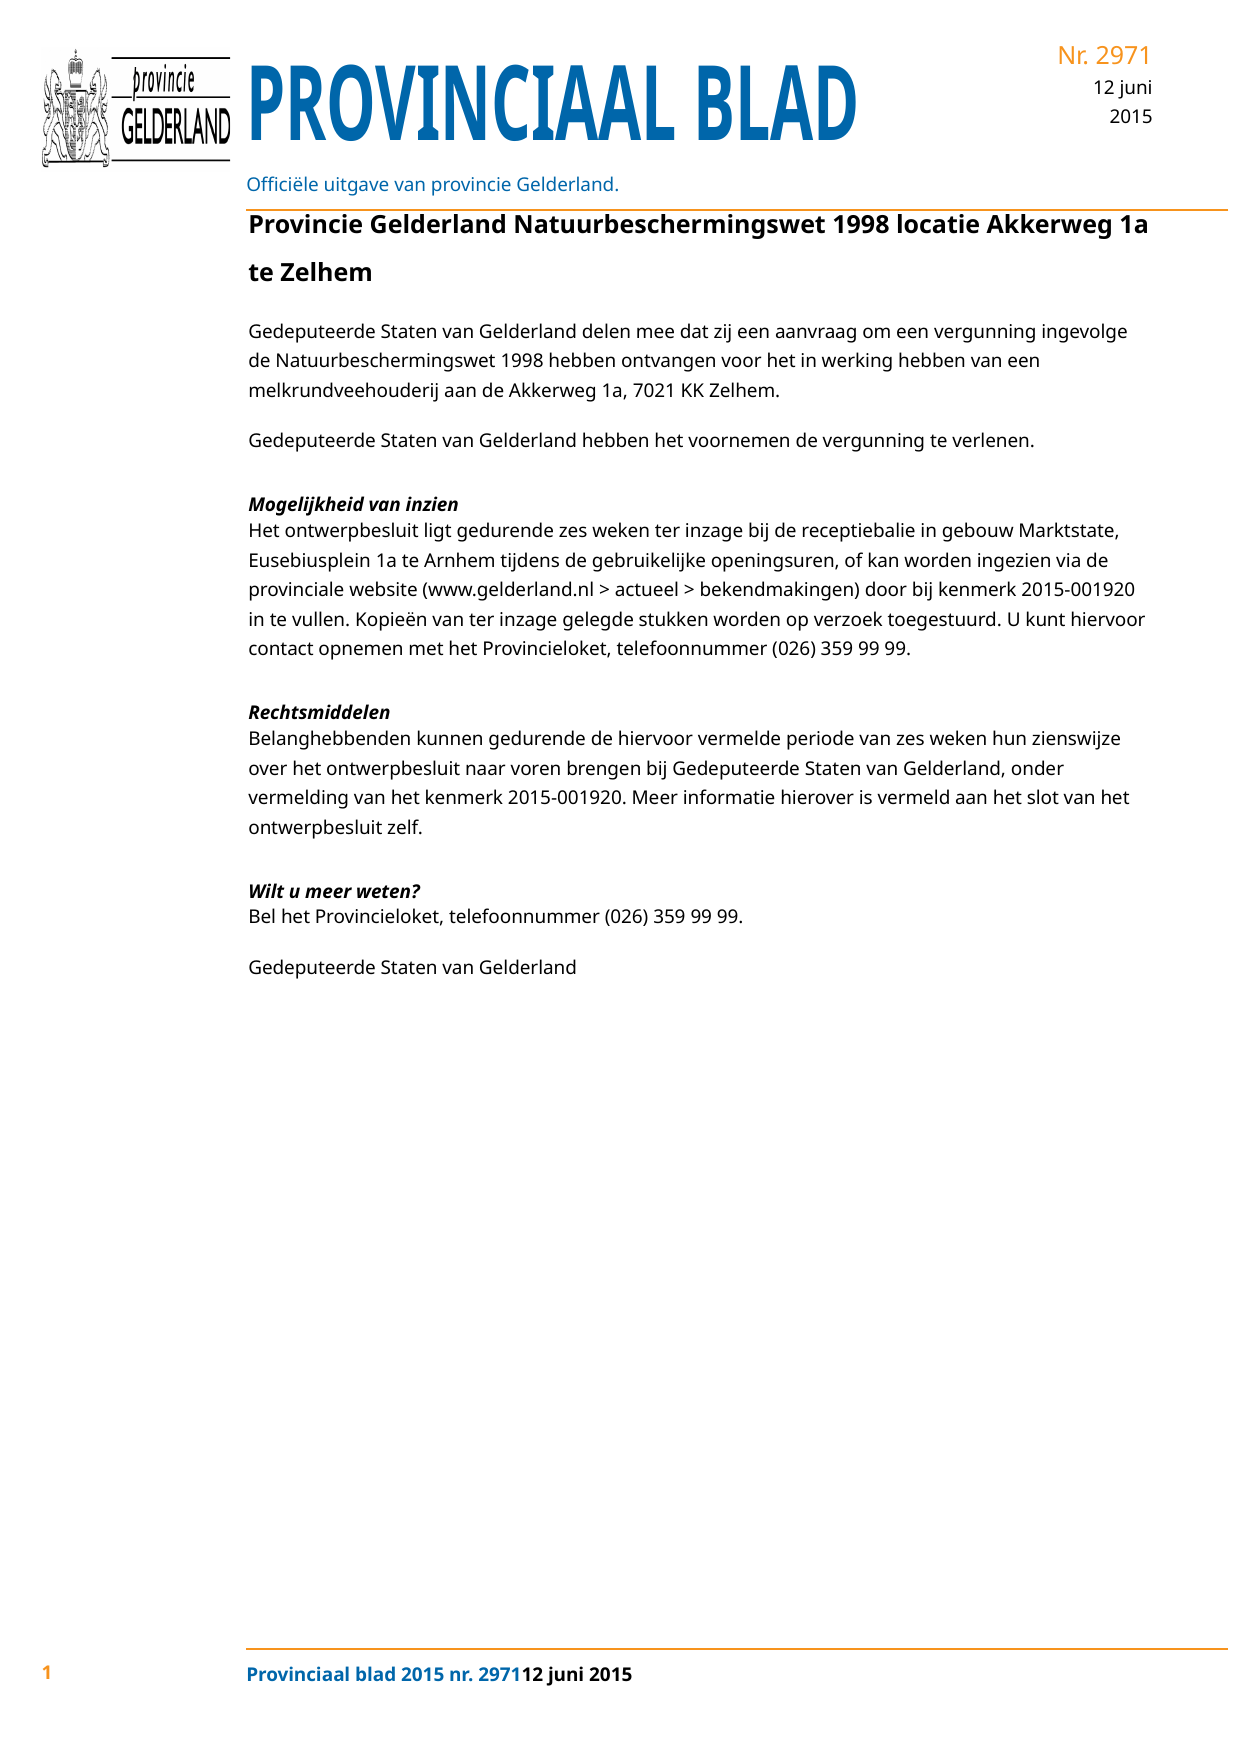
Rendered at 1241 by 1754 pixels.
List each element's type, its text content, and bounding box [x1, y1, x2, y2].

text Gedeputeerde Staten van Gelderland hebben het voornemen de vergunning te verlenen. [248, 427, 1152, 453]
text Wilt u meer weten? [248, 878, 1152, 904]
text Rechtsmiddelen [248, 699, 1152, 725]
text Belanghebbenden kunnen gedurende de hiervoor vermelde periode van zes weken hun zienswijze over het ontwerpbesluit naar voren brengen bij Gedeputeerde Staten van Gelderland, onder vermelding van het kenmerk 2015-001920. Meer informatie hierover is vermeld aan het slot van het ontwerpbesluit zelf. [248, 725, 1152, 840]
text Het ontwerpbesluit ligt gedurende zes weken ter inzage bij de receptiebalie in gebouw Marktstate, Eusebiusplein 1a te Arnhem tijdens de gebruikelijke openingsuren, of kan worden ingezien via de provinciale website (www.gelderland.nl > actueel > bekendmakingen) door bij kenmerk 2015-001920 in te vullen. Kopieën van ter inzage gelegde stukken worden op verzoek toegestuurd. U kunt hiervoor contact opnemen met het Provincieloket, telefoonnummer (026) 359 99 99. [248, 517, 1152, 661]
text Gedeputeerde Staten van Gelderland delen mee dat zij een aanvraag om een vergunning ingevolge de Natuurbeschermingswet 1998 hebben ontvangen voor het in werking hebben van een melkrundveehouderij aan de Akkerweg 1a, 7021 KK Zelhem. [248, 318, 1152, 403]
picture [41, 47, 231, 172]
text Bel het Provincieloket, telefoonnummer (026) 359 99 99. [248, 904, 1152, 929]
text Provincie Gelderland Natuurbeschermingswet 1998 locatie Akkerweg 1a te Zelhem [248, 211, 1152, 288]
text Gedeputeerde Staten van Gelderland [248, 954, 1152, 980]
text Mogelijkheid van inzien [248, 491, 1152, 517]
